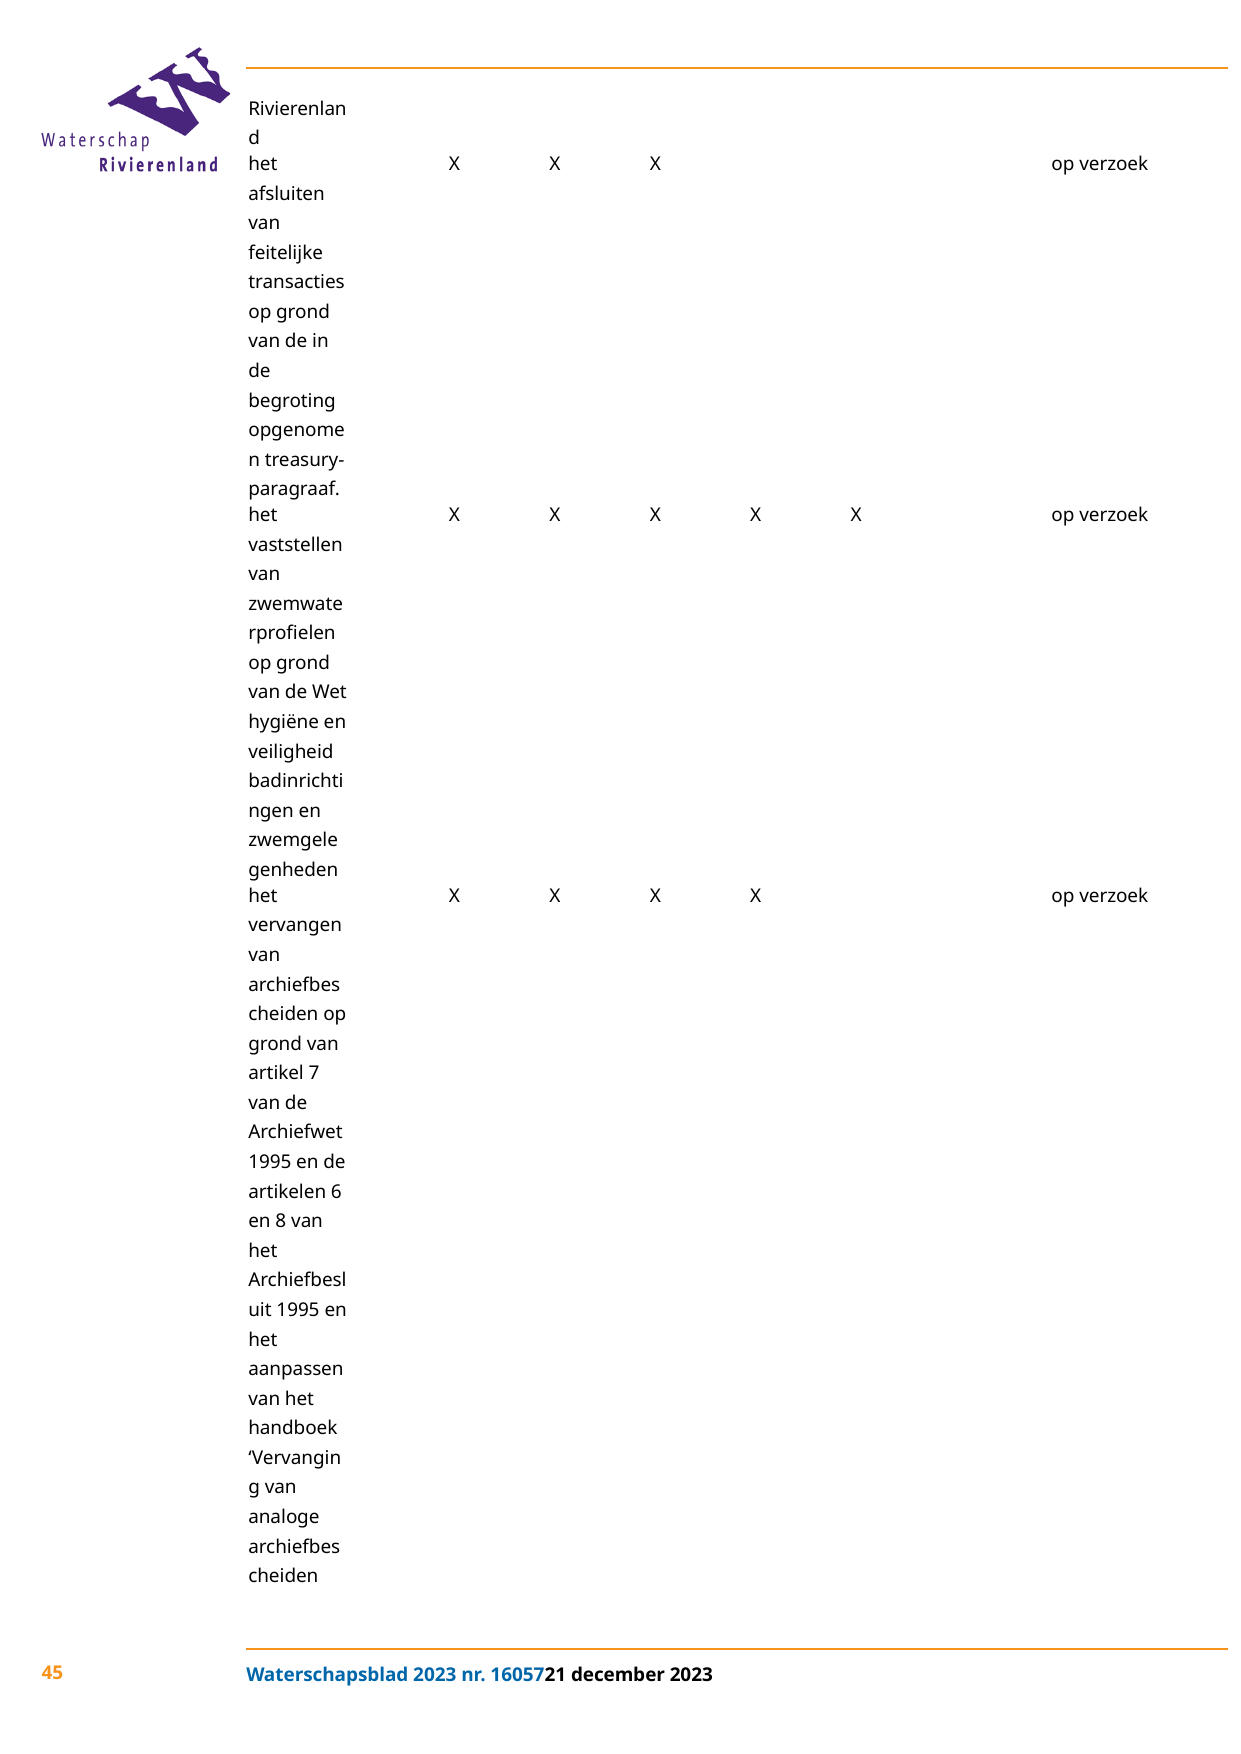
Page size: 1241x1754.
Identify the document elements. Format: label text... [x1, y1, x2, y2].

table_cell [549, 95, 649, 150]
table_cell [850, 882, 951, 1588]
table_cell X [650, 501, 750, 882]
table_cell op verzoek [1051, 882, 1152, 1588]
table_cell [850, 95, 951, 150]
table_cell X [449, 882, 549, 1588]
table_cell X [449, 150, 549, 501]
table_cell het afsluiten van feitelijke transacties op grond van de in de begroting opgenomen treasury-paragraaf. [248, 150, 348, 501]
table_cell [348, 501, 449, 882]
table_cell X [549, 501, 649, 882]
table_cell op verzoek [1051, 501, 1152, 882]
table_cell X [449, 501, 549, 882]
table_cell X [549, 882, 649, 1588]
table_cell [348, 95, 449, 150]
table_cell [951, 150, 1051, 501]
table_cell X [850, 501, 951, 882]
table_cell X [750, 882, 850, 1588]
table_cell op verzoek [1051, 150, 1152, 501]
table_cell [750, 95, 850, 150]
picture [41, 47, 231, 172]
table_cell [750, 150, 850, 501]
table_cell X [549, 150, 649, 501]
table_cell het vervangen van archiefbescheiden op grond van artikel 7 van de Archiefwet 1995 en de artikelen 6 en 8 van het Archiefbesluit 1995 en het aanpassen van het handboek ‘Vervanging van analoge archiefbescheiden [248, 882, 348, 1588]
table_cell [348, 150, 449, 501]
table_cell [850, 150, 951, 501]
table_cell X [650, 150, 750, 501]
table_cell [951, 882, 1051, 1588]
table_cell X [650, 882, 750, 1588]
table_cell [951, 501, 1051, 882]
table_cell [1051, 95, 1152, 150]
table_cell [348, 882, 449, 1588]
table_cell [449, 95, 549, 150]
table_cell [650, 95, 750, 150]
table_cell [951, 95, 1051, 150]
table_cell X [750, 501, 850, 882]
table_cell het vaststellen van zwemwaterprofielen op grond van de Wet hygiëne en veiligheid badinrichtingen en zwemgelegenheden [248, 501, 348, 882]
table_cell Rivierenland [248, 95, 348, 150]
